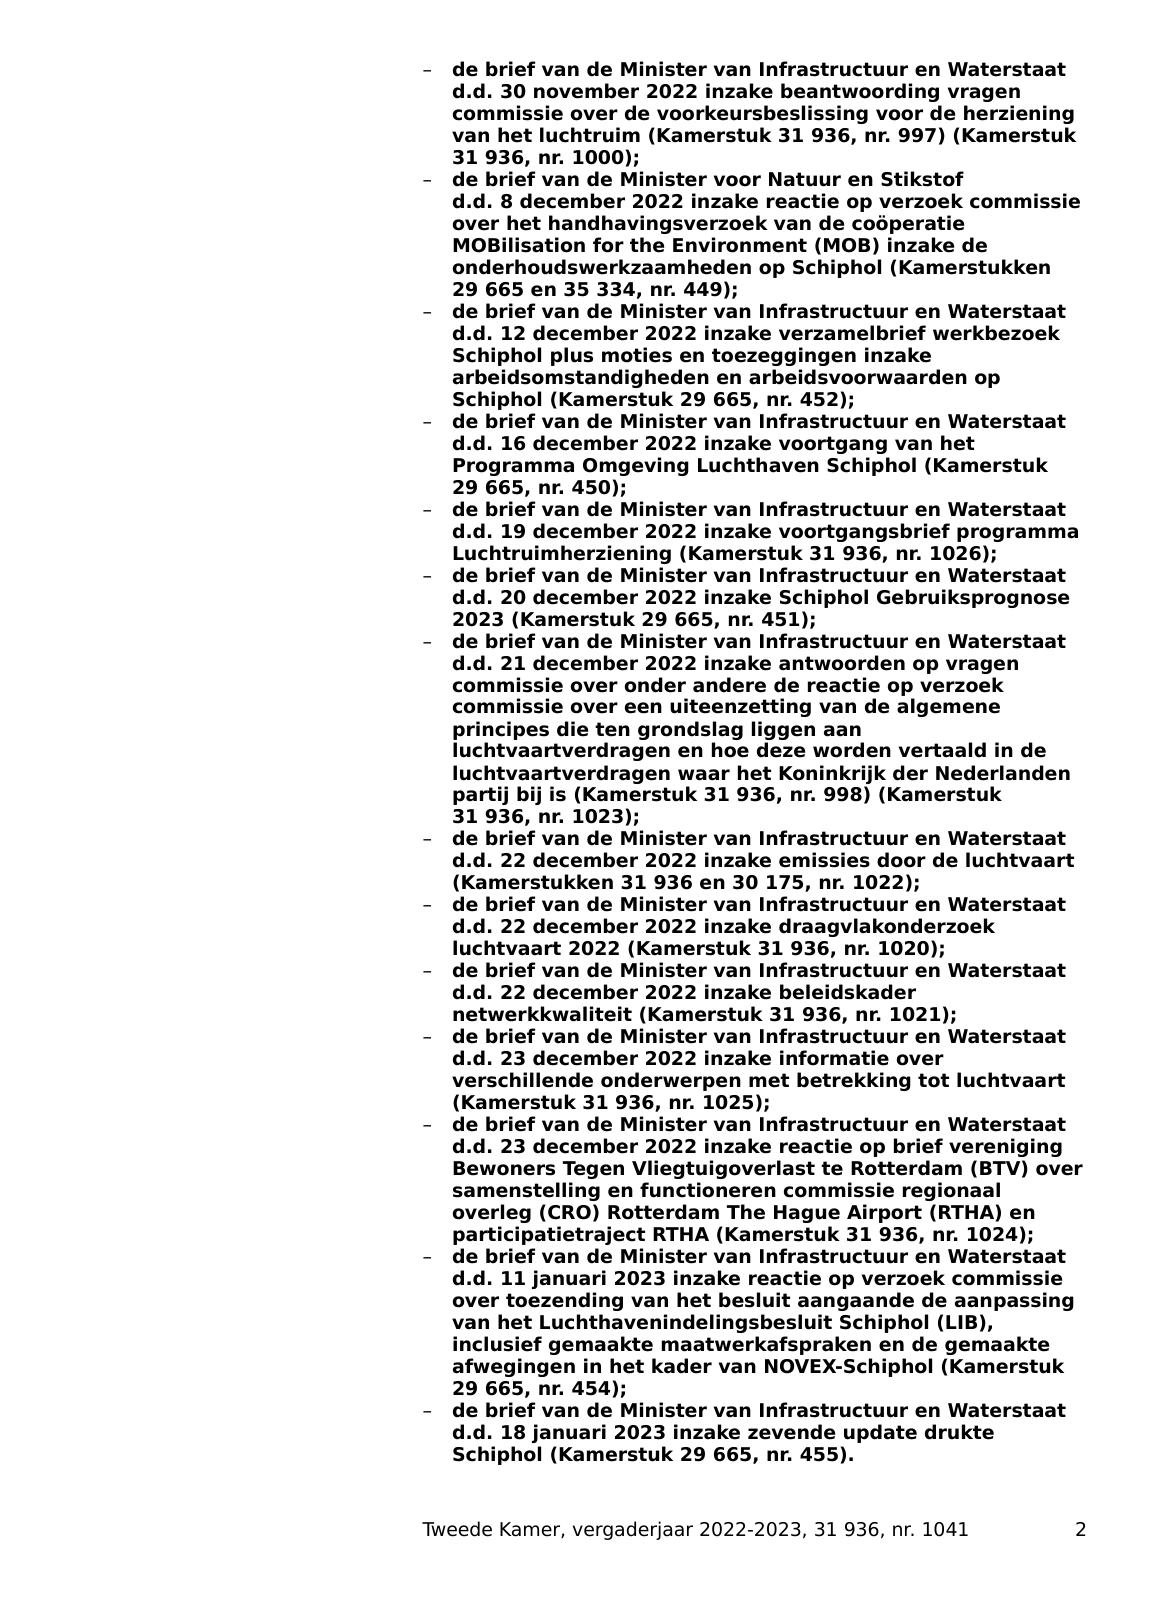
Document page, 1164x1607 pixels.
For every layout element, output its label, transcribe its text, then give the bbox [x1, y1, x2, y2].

text – de brief van de Minister van Infrastructuur en Waterstaat d.d. 22 december 2022 inzake emissies door de luchtvaart (Kamerstukken 31 936 en 30 175, nr. 1022); [422, 828, 1087, 894]
text – de brief van de Minister van Infrastructuur en Waterstaat d.d. 22 december 2022 inzake draagvlakonderzoek luchtvaart 2022 (Kamerstuk 31 936, nr. 1020); [422, 894, 1087, 960]
text – de brief van de Minister van Infrastructuur en Waterstaat d.d. 12 december 2022 inzake verzamelbrief werkbezoek Schiphol plus moties en toezeggingen inzake arbeidsomstandigheden en arbeidsvoorwaarden op Schiphol (Kamerstuk 29 665, nr. 452); [422, 301, 1087, 411]
text – de brief van de Minister van Infrastructuur en Waterstaat d.d. 30 november 2022 inzake beantwoording vragen commissie over de voorkeursbeslissing voor de herziening van het luchtruim (Kamerstuk 31 936, nr. 997) (Kamerstuk 31 936, nr. 1000); [422, 59, 1087, 169]
text – de brief van de Minister van Infrastructuur en Waterstaat d.d. 23 december 2022 inzake reactie op brief vereniging Bewoners Tegen Vliegtuigoverlast te Rotterdam (BTV) over samenstelling en functioneren commissie regionaal overleg (CRO) Rotterdam The Hague Airport (RTHA) en participatietraject RTHA (Kamerstuk 31 936, nr. 1024); [422, 1114, 1087, 1246]
text – de brief van de Minister van Infrastructuur en Waterstaat d.d. 16 december 2022 inzake voortgang van het Programma Omgeving Luchthaven Schiphol (Kamerstuk 29 665, nr. 450); [422, 411, 1087, 499]
text – de brief van de Minister van Infrastructuur en Waterstaat d.d. 18 januari 2023 inzake zevende update drukte Schiphol (Kamerstuk 29 665, nr. 455). [422, 1400, 1087, 1466]
text – de brief van de Minister van Infrastructuur en Waterstaat d.d. 20 december 2022 inzake Schiphol Gebruiksprognose 2023 (Kamerstuk 29 665, nr. 451); [422, 564, 1087, 631]
text – de brief van de Minister van Infrastructuur en Waterstaat d.d. 22 december 2022 inzake beleidskader netwerkkwaliteit (Kamerstuk 31 936, nr. 1021); [422, 960, 1087, 1026]
text – de brief van de Minister van Infrastructuur en Waterstaat d.d. 21 december 2022 inzake antwoorden op vragen commissie over onder andere de reactie op verzoek commissie over een uiteenzetting van de algemene principes die ten grondslag liggen aan luchtvaartverdragen en hoe deze worden vertaald in de luchtvaartverdragen waar het Koninkrijk der Nederlanden partij bij is (Kamerstuk 31 936, nr. 998) (Kamerstuk 31 936, nr. 1023); [422, 631, 1087, 828]
text – de brief van de Minister voor Natuur en Stikstof d.d. 8 december 2022 inzake reactie op verzoek commissie over het handhavingsverzoek van de coöperatie MOBilisation for the Environment (MOB) inzake de onderhoudswerkzaamheden op Schiphol (Kamerstukken 29 665 en 35 334, nr. 449); [422, 169, 1087, 301]
text – de brief van de Minister van Infrastructuur en Waterstaat d.d. 23 december 2022 inzake informatie over verschillende onderwerpen met betrekking tot luchtvaart (Kamerstuk 31 936, nr. 1025); [422, 1026, 1087, 1114]
text – de brief van de Minister van Infrastructuur en Waterstaat d.d. 11 januari 2023 inzake reactie op verzoek commissie over toezending van het besluit aangaande de aanpassing van het Luchthavenindelingsbesluit Schiphol (LIB), inclusief gemaakte maatwerkafspraken en de gemaakte afwegingen in het kader van NOVEX-Schiphol (Kamerstuk 29 665, nr. 454); [422, 1246, 1087, 1400]
text – de brief van de Minister van Infrastructuur en Waterstaat d.d. 19 december 2022 inzake voortgangsbrief programma Luchtruimherziening (Kamerstuk 31 936, nr. 1026); [422, 499, 1087, 564]
